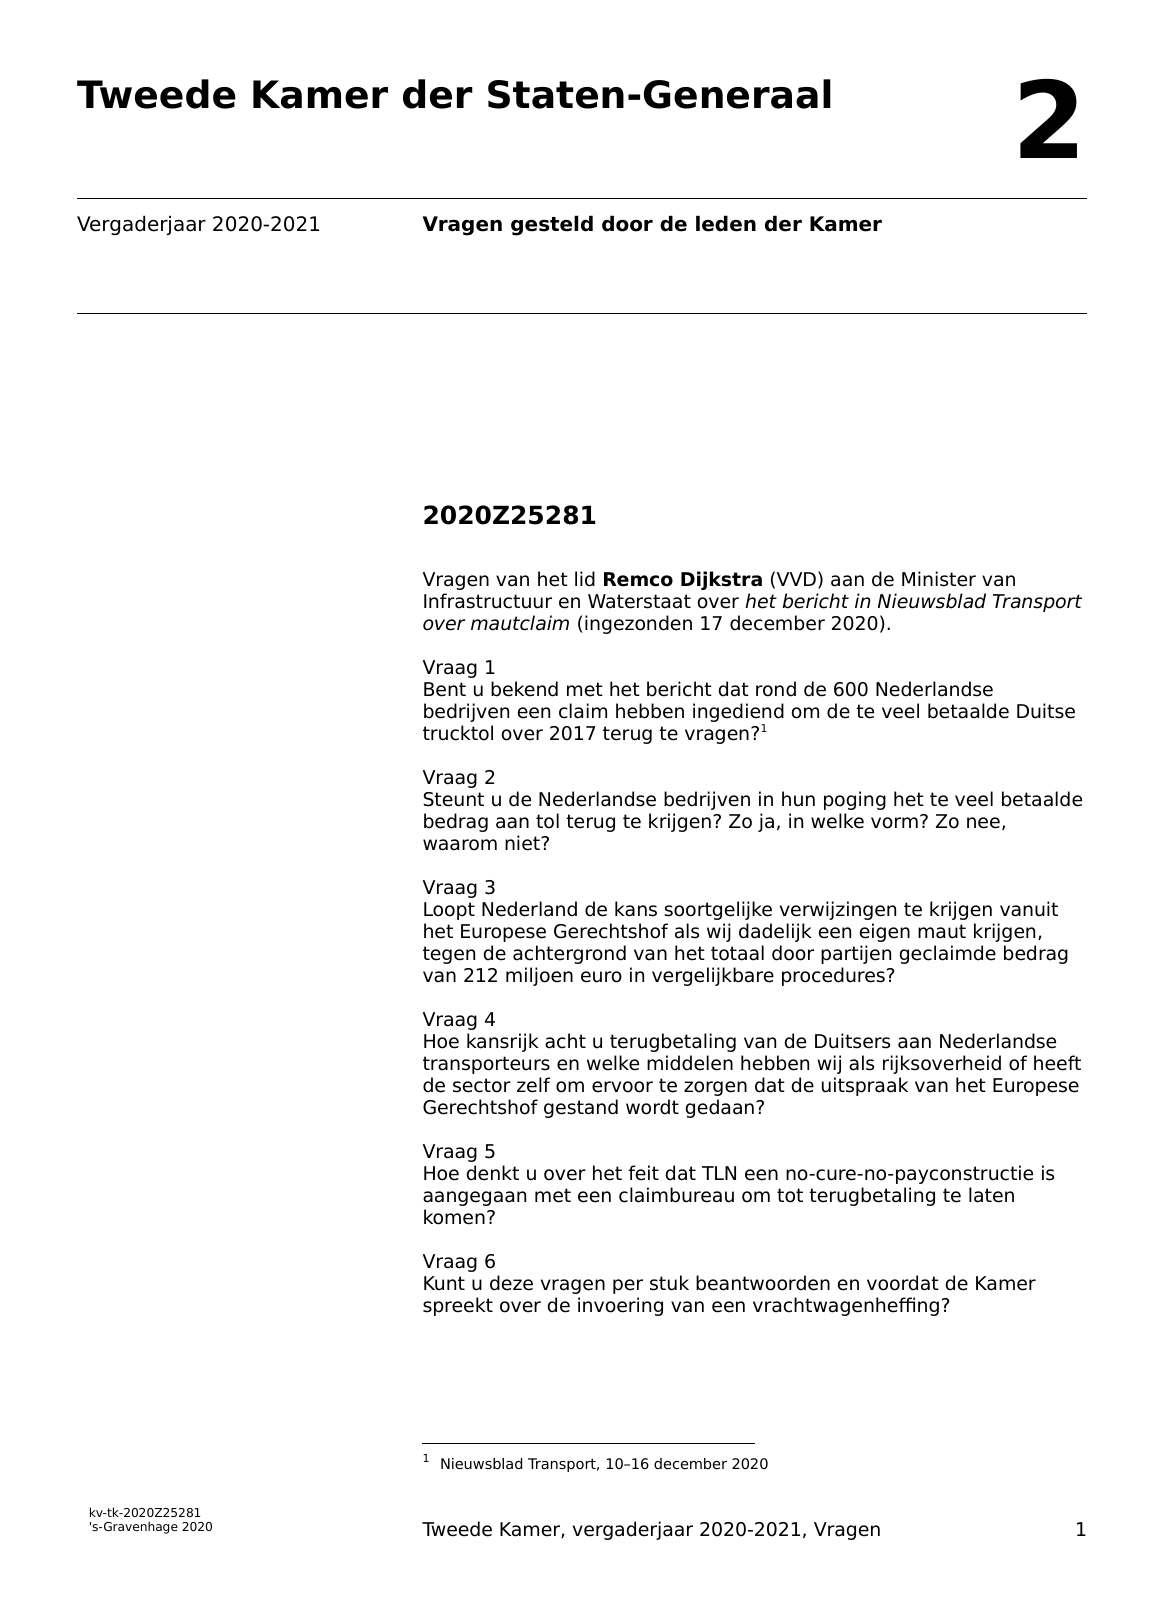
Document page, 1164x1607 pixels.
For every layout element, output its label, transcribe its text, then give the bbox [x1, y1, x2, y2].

text Vraag 2 [422, 767, 1087, 789]
text Kunt u deze vragen per stuk beantwoorden en voordat de Kamer spreekt over de invoering van een vrachtwagenheffing? [422, 1273, 1087, 1317]
table_header 2 [886, 59, 1087, 198]
table_cell Vragen gesteld door de leden der Kamer [422, 199, 1087, 313]
text Vraag 1 [422, 657, 1087, 679]
table_header Tweede Kamer der Staten-Generaal [77, 59, 886, 198]
text 2020Z25281 [422, 501, 1087, 531]
text 's-Gravenhage 2020 [88, 1520, 323, 1534]
text Bent u bekend met het bericht dat rond de 600 Nederlandse bedrijven een claim hebben ingediend om de te veel betaalde Duitse trucktol over 2017 terug te vragen? [422, 679, 1087, 745]
text Vragen van het lid Remco Dijkstra (VVD) aan de Minister van Infrastructuur en Waterstaat over het bericht in Nieuwsblad Transport over mautclaim (ingezonden 17 december 2020). [422, 569, 1087, 635]
text kv-tk-2020Z25281 [88, 1506, 323, 1520]
text Hoe kansrijk acht u terugbetaling van de Duitsers aan Nederlandse transporteurs en welke middelen hebben wij als rijksoverheid of heeft de sector zelf om ervoor te zorgen dat de uitspraak van het Europese Gerechtshof gestand wordt gedaan? [422, 1031, 1087, 1119]
text Vraag 5 [422, 1141, 1087, 1163]
text Vraag 4 [422, 1009, 1087, 1031]
text Vraag 3 [422, 877, 1087, 899]
text Steunt u de Nederlandse bedrijven in hun poging het te veel betaalde bedrag aan tol terug te krijgen? Zo ja, in welke vorm? Zo nee, waarom niet? [422, 789, 1087, 855]
table_cell Vergaderjaar 2020-2021 [77, 199, 422, 313]
text Hoe denkt u over het feit dat TLN een no-cure-no-payconstructie is aangegaan met een claimbureau om tot terugbetaling te laten komen? [422, 1163, 1087, 1229]
text Vraag 6 [422, 1251, 1087, 1273]
text Nieuwsblad Transport, 10–16 december 2020 [422, 1452, 1087, 1474]
text Loopt Nederland de kans soortgelijke verwijzingen te krijgen vanuit het Europese Gerechtshof als wij dadelijk een eigen maut krijgen, tegen de achtergrond van het totaal door partijen geclaimde bedrag van 212 miljoen euro in vergelijkbare procedures? [422, 899, 1087, 987]
